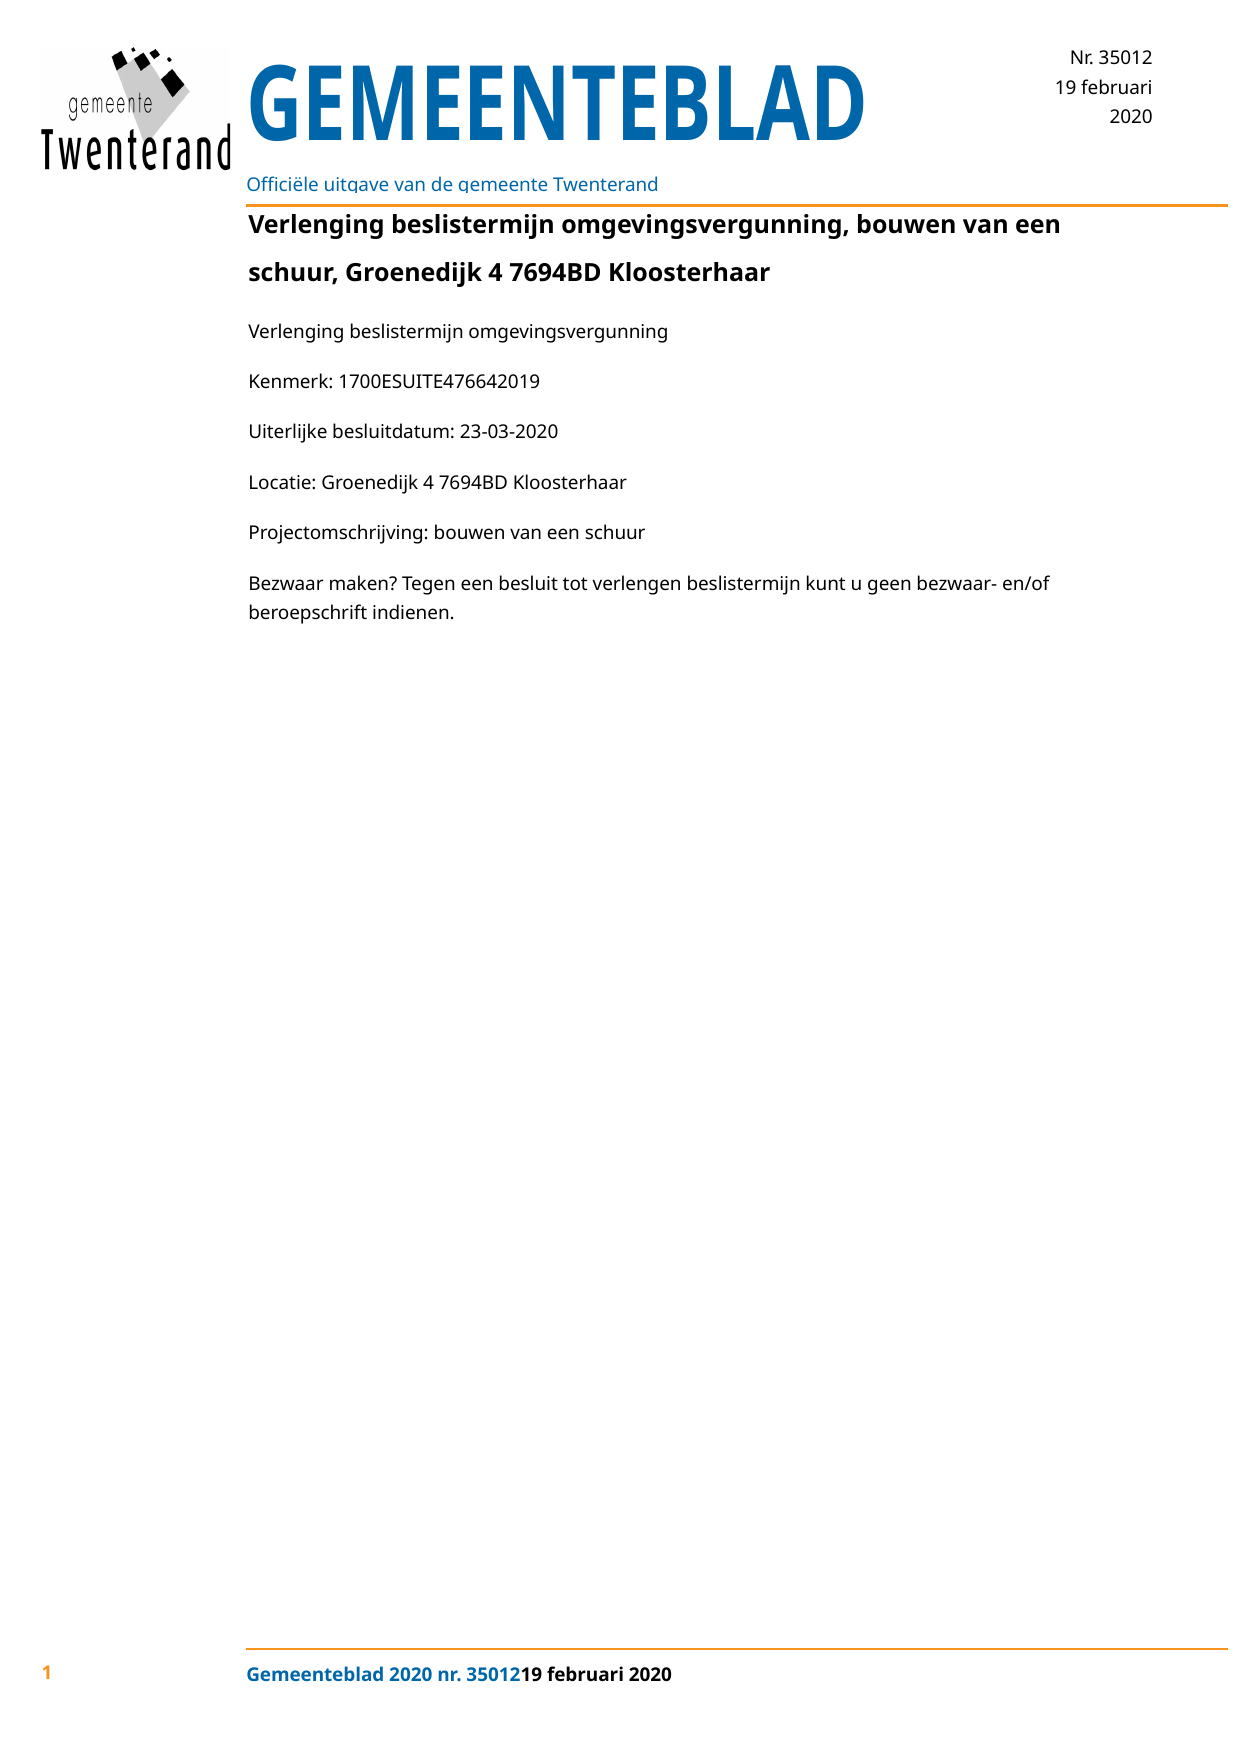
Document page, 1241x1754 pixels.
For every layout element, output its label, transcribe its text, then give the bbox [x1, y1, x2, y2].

text Kenmerk: 1700ESUITE476642019 [248, 368, 1152, 394]
picture [41, 47, 231, 172]
text Verlenging beslistermijn omgevingsvergunning, bouwen van een schuur, Groenedijk 4 7694BD Kloosterhaar [248, 207, 1152, 288]
text Uiterlijke besluitdatum: 23-03-2020 [248, 419, 1152, 444]
text Locatie: Groenedijk 4 7694BD Kloosterhaar [248, 469, 1152, 495]
text Verlenging beslistermijn omgevingsvergunning [248, 318, 1152, 344]
text Projectomschrijving: bouwen van een schuur [248, 519, 1152, 545]
text Bezwaar maken? Tegen een besluit tot verlengen beslistermijn kunt u geen bezwaar- en/of beroepschrift indienen. [248, 570, 1152, 625]
